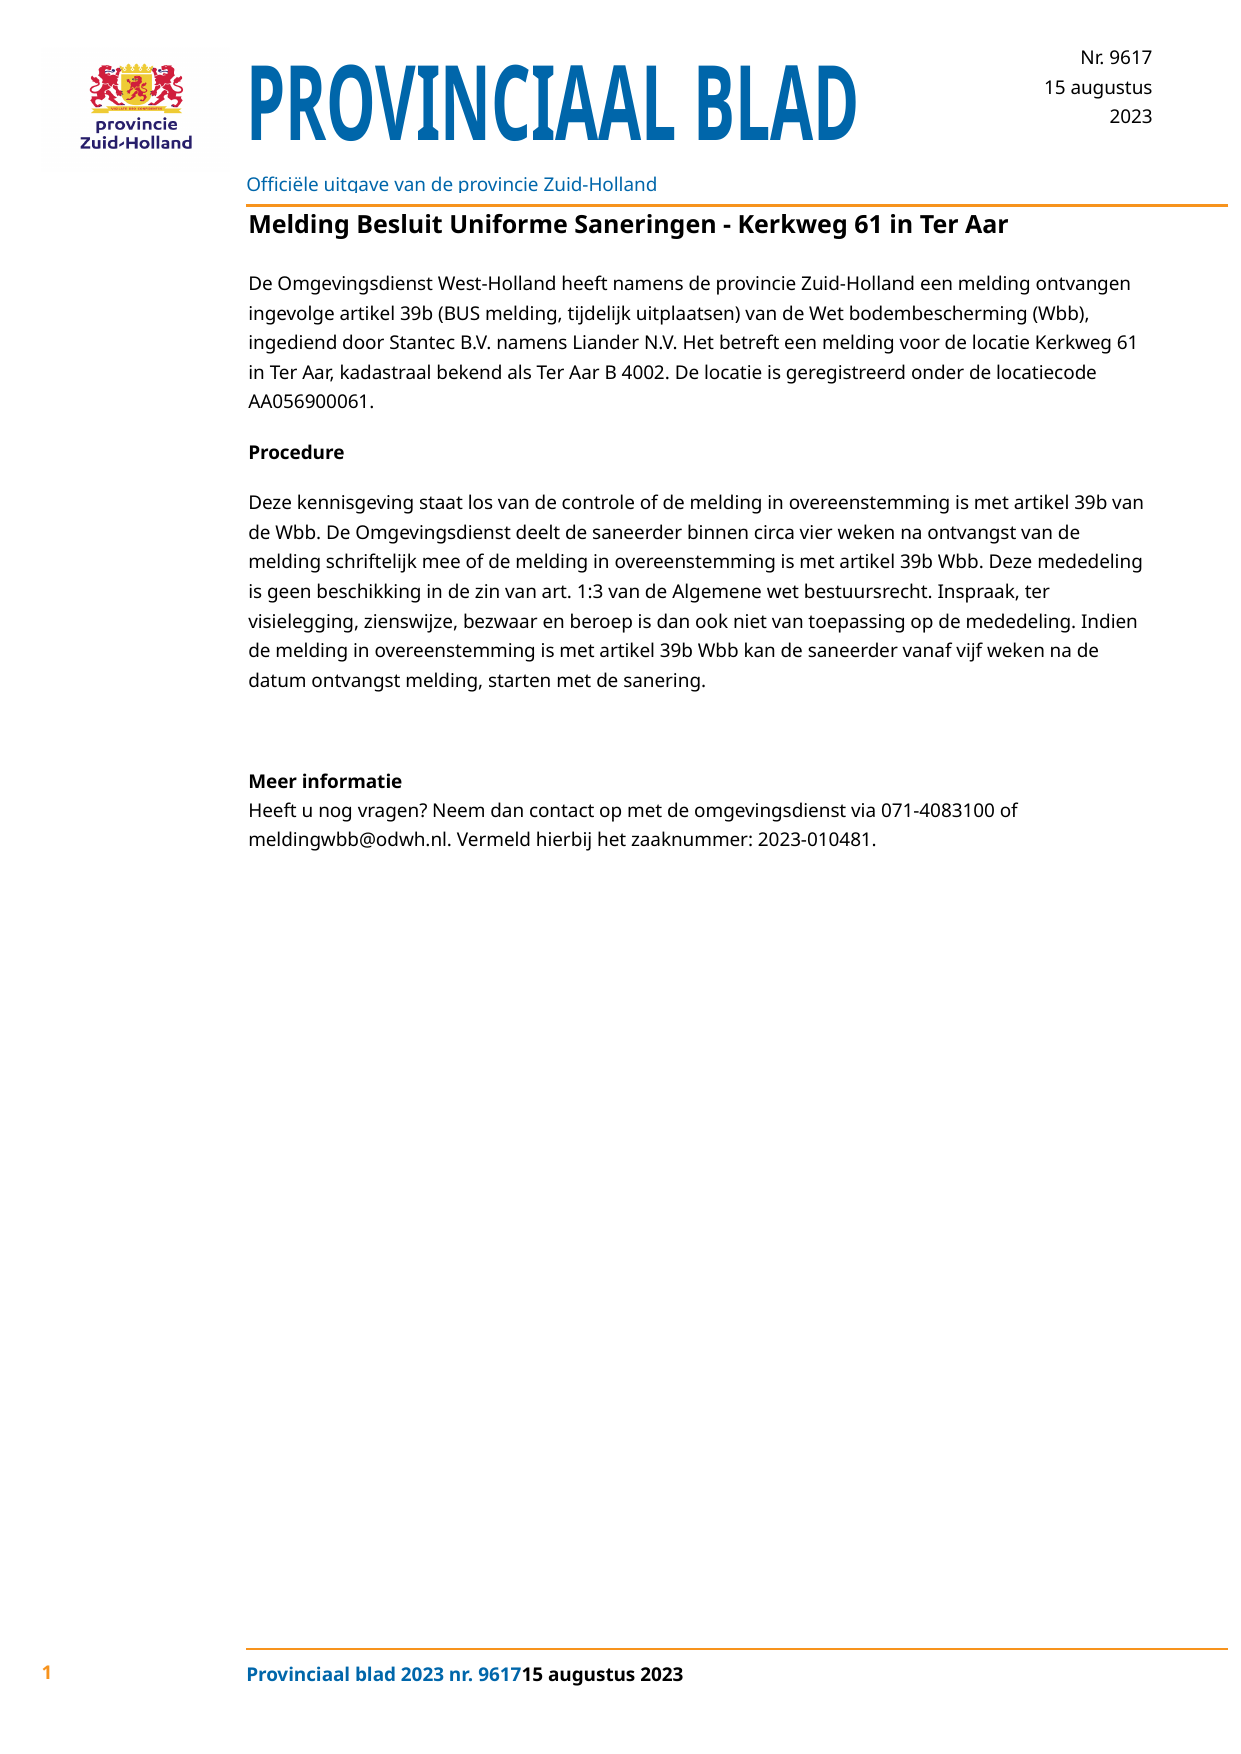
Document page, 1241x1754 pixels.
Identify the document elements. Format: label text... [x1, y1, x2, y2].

table_header Meer informatie [248, 768, 1152, 794]
text Procedure [248, 439, 1152, 465]
text De Omgevingsdienst West-Holland heeft namens de provincie Zuid-Holland een melding ontvangen ingevolge artikel 39b (BUS melding, tijdelijk uitplaatsen) van de Wet bodembescherming (Wbb), ingediend door Stantec B.V. namens Liander N.V. Het betreft een melding voor de locatie Kerkweg 61 in Ter Aar, kadastraal bekend als Ter Aar B 4002. De locatie is geregistreerd onder de locatiecode AA056900061. [248, 270, 1152, 414]
text Heeft u nog vragen? Neem dan contact op met de omgevingsdienst via 071-4083100 of meldingwbb@odwh.nl. Vermeld hierbij het zaaknummer: 2023-010481. [248, 797, 1152, 852]
text Melding Besluit Uniforme Saneringen - Kerkweg 61 in Ter Aar [248, 207, 1152, 241]
picture [41, 47, 231, 172]
text Deze kennisgeving staat los van de controle of de melding in overeenstemming is met artikel 39b van de Wbb. De Omgevingsdienst deelt de saneerder binnen circa vier weken na ontvangst van de melding schriftelijk mee of de melding in overeenstemming is met artikel 39b Wbb. Deze mededeling is geen beschikking in de zin van art. 1:3 van de Algemene wet bestuursrecht. Inspraak, ter visielegging, zienswijze, bezwaar en beroep is dan ook niet van toepassing op de mededeling. Indien de melding in overeenstemming is met artikel 39b Wbb kan de saneerder vanaf vijf weken na de datum ontvangst melding, starten met de sanering. [248, 489, 1152, 693]
